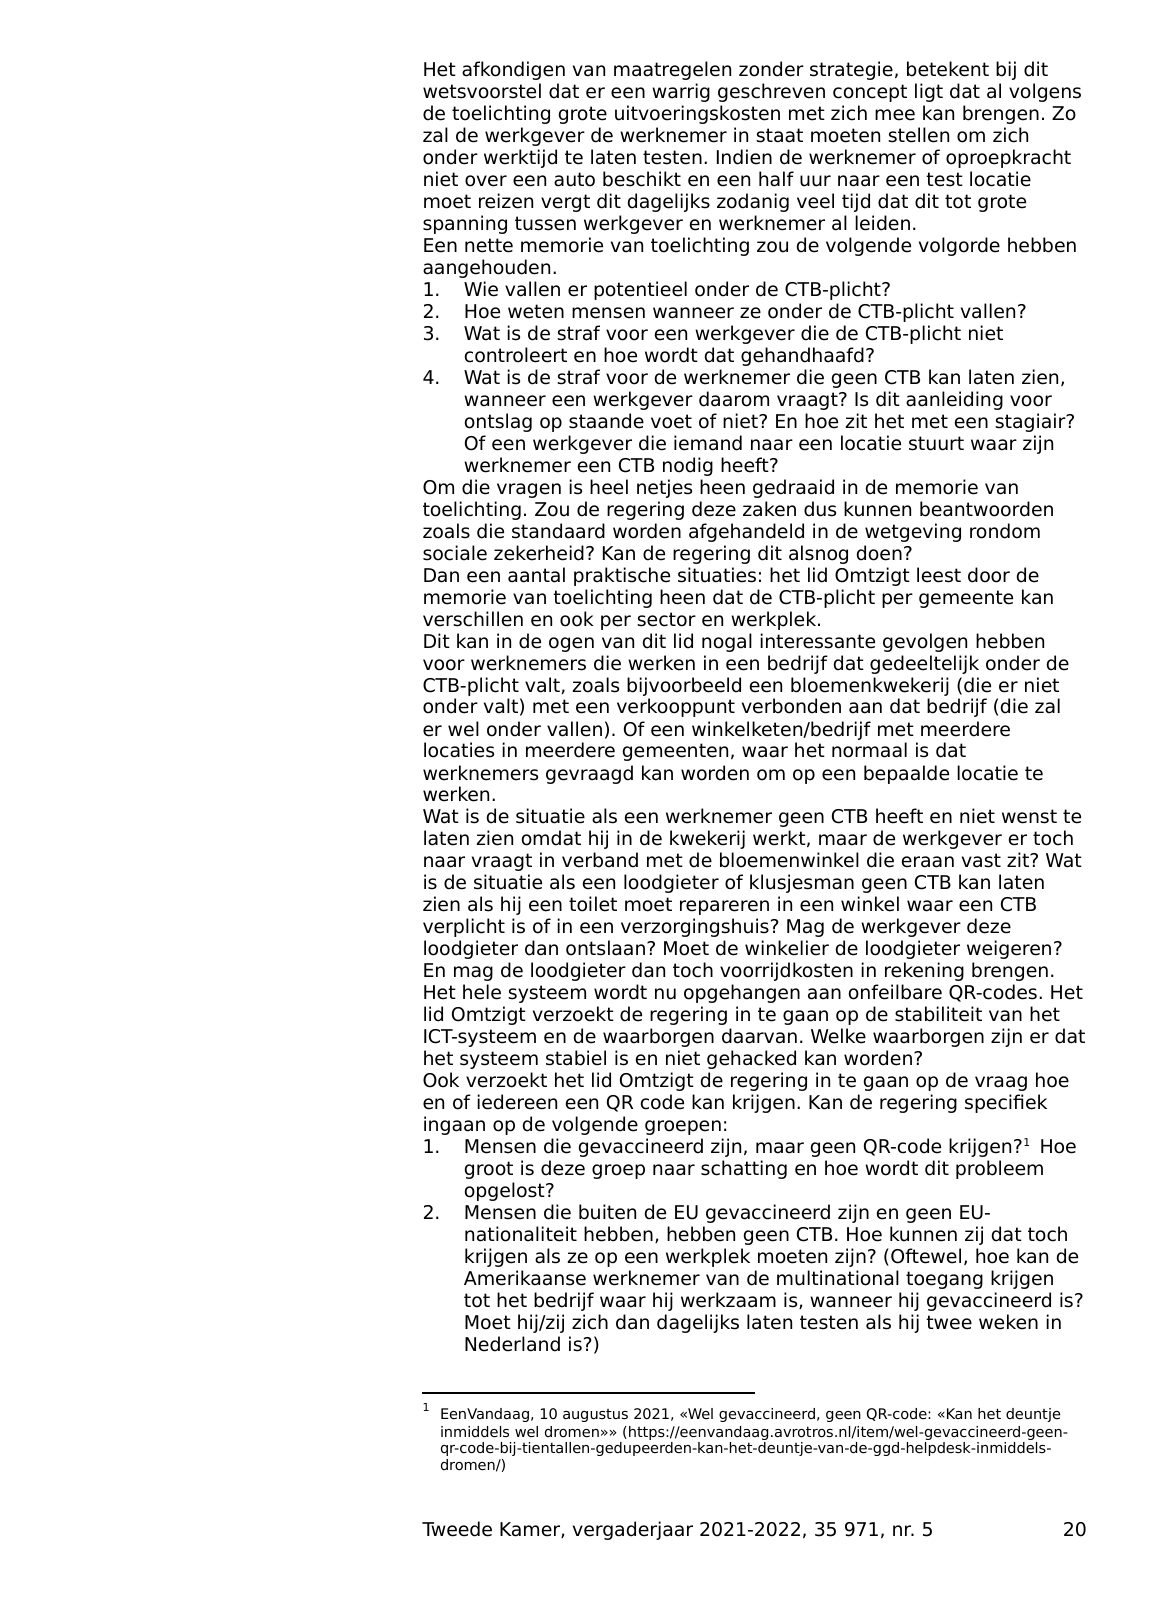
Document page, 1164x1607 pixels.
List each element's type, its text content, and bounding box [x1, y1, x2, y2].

text 2. Mensen die buiten de EU gevaccineerd zijn en geen EU-nationaliteit hebben, hebben geen CTB. Hoe kunnen zij dat toch krijgen als ze op een werkplek moeten zijn? (Oftewel, hoe kan de Amerikaanse werknemer van de multinational toegang krijgen tot het bedrijf waar hij werkzaam is, wanneer hij gevaccineerd is? Moet hij/zij zich dan dagelijks laten testen als hij twee weken in Nederland is?) [422, 1202, 1087, 1356]
text 3. Wat is de straf voor een werkgever die de CTB-plicht niet controleert en hoe wordt dat gehandhaafd? [422, 323, 1087, 367]
text Ook verzoekt het lid Omtzigt de regering in te gaan op de vraag hoe en of iedereen een QR code kan krijgen. Kan de regering specifiek ingaan op de volgende groepen: [422, 1070, 1087, 1136]
text Een nette memorie van toelichting zou de volgende volgorde hebben aangehouden. [422, 235, 1087, 279]
text Wat is de situatie als een werknemer geen CTB heeft en niet wenst te laten zien omdat hij in de kwekerij werkt, maar de werkgever er toch naar vraagt in verband met de bloemenwinkel die eraan vast zit? Wat is de situatie als een loodgieter of klusjesman geen CTB kan laten zien als hij een toilet moet repareren in een winkel waar een CTB verplicht is of in een verzorgingshuis? Mag de werkgever deze loodgieter dan ontslaan? Moet de winkelier de loodgieter weigeren? En mag de loodgieter dan toch voorrijdkosten in rekening brengen. [422, 806, 1087, 982]
text Dit kan in de ogen van dit lid nogal interessante gevolgen hebben voor werknemers die werken in een bedrijf dat gedeeltelijk onder de CTB-plicht valt, zoals bijvoorbeeld een bloemenkwekerij (die er niet onder valt) met een verkooppunt verbonden aan dat bedrijf (die zal er wel onder vallen). Of een winkelketen/bedrijf met meerdere locaties in meerdere gemeenten, waar het normaal is dat werknemers gevraagd kan worden om op een bepaalde locatie te werken. [422, 631, 1087, 806]
text Het hele systeem wordt nu opgehangen aan onfeilbare QR-codes. Het lid Omtzigt verzoekt de regering in te gaan op de stabiliteit van het ICT-systeem en de waarborgen daarvan. Welke waarborgen zijn er dat het systeem stabiel is en niet gehacked kan worden? [422, 982, 1087, 1070]
text Dan een aantal praktische situaties: het lid Omtzigt leest door de memorie van toelichting heen dat de CTB-plicht per gemeente kan verschillen en ook per sector en werkplek. [422, 564, 1087, 631]
text 4. Wat is de straf voor de werknemer die geen CTB kan laten zien, wanneer een werkgever daarom vraagt? Is dit aanleiding voor ontslag op staande voet of niet? En hoe zit het met een stagiair? Of een werkgever die iemand naar een locatie stuurt waar zijn werknemer een CTB nodig heeft? [422, 367, 1087, 477]
text 2. Hoe weten mensen wanneer ze onder de CTB-plicht vallen? [422, 301, 1087, 323]
text EenVandaag, 10 augustus 2021, «Wel gevaccineerd, geen QR-code: «Kan het deuntje inmiddels wel dromen»» (https://eenvandaag.avrotros.nl/item/wel-gevaccineerd-geen-qr-code-bij-tientallen-gedupeerden-kan-het-deuntje-van-de-ggd-helpdesk-inmiddels-dromen/) [422, 1402, 1087, 1474]
text 1. Mensen die gevaccineerd zijn, maar geen QR-code krijgen? Hoe groot is deze groep naar schatting en hoe wordt dit probleem opgelost? [422, 1136, 1087, 1202]
text 1. Wie vallen er potentieel onder de CTB-plicht? [422, 279, 1087, 301]
text Het afkondigen van maatregelen zonder strategie, betekent bij dit wetsvoorstel dat er een warrig geschreven concept ligt dat al volgens de toelichting grote uitvoeringskosten met zich mee kan brengen. Zo zal de werkgever de werknemer in staat moeten stellen om zich onder werktijd te laten testen. Indien de werknemer of oproepkracht niet over een auto beschikt en een half uur naar een test locatie moet reizen vergt dit dagelijks zodanig veel tijd dat dit tot grote spanning tussen werkgever en werknemer al leiden. [422, 59, 1087, 235]
text Om die vragen is heel netjes heen gedraaid in de memorie van toelichting. Zou de regering deze zaken dus kunnen beantwoorden zoals die standaard worden afgehandeld in de wetgeving rondom sociale zekerheid? Kan de regering dit alsnog doen? [422, 477, 1087, 564]
